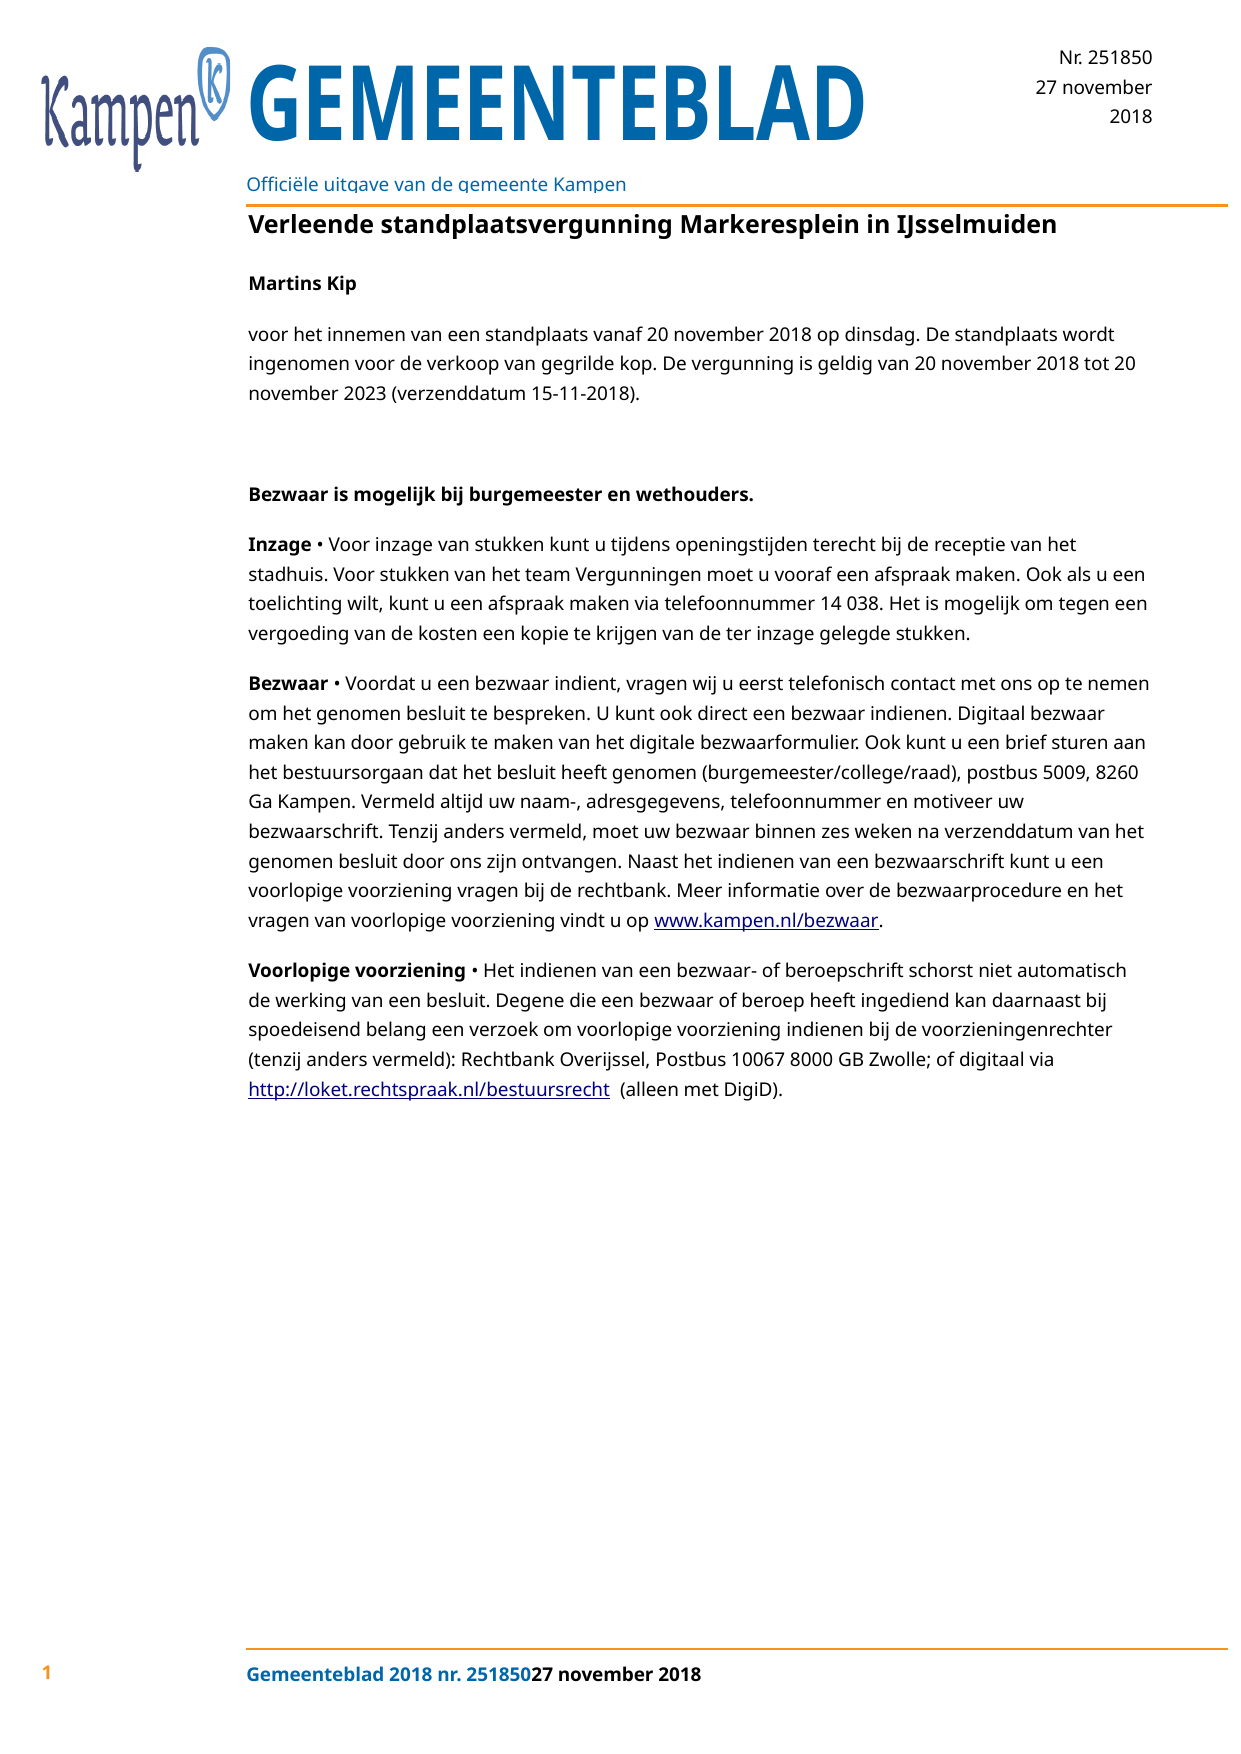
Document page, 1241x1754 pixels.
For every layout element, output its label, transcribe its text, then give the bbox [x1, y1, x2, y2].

text voor het innemen van een standplaats vanaf 20 november 2018 op dinsdag. De standplaats wordt ingenomen voor de verkoop van gegrilde kop. De vergunning is geldig van 20 november 2018 tot 20 november 2023 (verzenddatum 15-11-2018). [248, 321, 1152, 406]
text Bezwaar is mogelijk bij burgemeester en wethouders. [248, 481, 1152, 506]
text Martins Kip [248, 270, 1152, 296]
picture [41, 47, 231, 172]
text Verleende standplaatsvergunning Markeresplein in IJsselmuiden [248, 207, 1152, 241]
text Voorlopige voorziening • Het indienen van een bezwaar- of beroepschrift schorst niet automatisch de werking van een besluit. Degene die een bezwaar of beroep heeft ingediend kan daarnaast bij spoedeisend belang een verzoek om voorlopige voorziening indienen bij de voorzieningenrechter (tenzij anders vermeld): Rechtbank Overijssel, Postbus 10067 8000 GB Zwolle; of digitaal via http://loket.rechtspraak.nl/bestuursrecht (alleen met DigiD). [248, 957, 1152, 1101]
text Inzage • Voor inzage van stukken kunt u tijdens openingstijden terecht bij de receptie van het stadhuis. Voor stukken van het team Vergunningen moet u vooraf een afspraak maken. Ook als u een toelichting wilt, kunt u een afspraak maken via telefoonnummer 14 038. Het is mogelijk om tegen een vergoeding van de kosten een kopie te krijgen van de ter inzage gelegde stukken. [248, 531, 1152, 646]
text Bezwaar • Voordat u een bezwaar indient, vragen wij u eerst telefonisch contact met ons op te nemen om het genomen besluit te bespreken. U kunt ook direct een bezwaar indienen. Digitaal bezwaar maken kan door gebruik te maken van het digitale bezwaarformulier. Ook kunt u een brief sturen aan het bestuursorgaan dat het besluit heeft genomen (burgemeester/college/raad), postbus 5009, 8260 Ga Kampen. Vermeld altijd uw naam-, adresgegevens, telefoonnummer en motiveer uw bezwaarschrift. Tenzij anders vermeld, moet uw bezwaar binnen zes weken na verzenddatum van het genomen besluit door ons zijn ontvangen. Naast het indienen van een bezwaarschrift kunt u een voorlopige voorziening vragen bij de rechtbank. Meer informatie over de bezwaarprocedure en het vragen van voorlopige voorziening vindt u op www.kampen.nl/bezwaar. [248, 670, 1152, 933]
